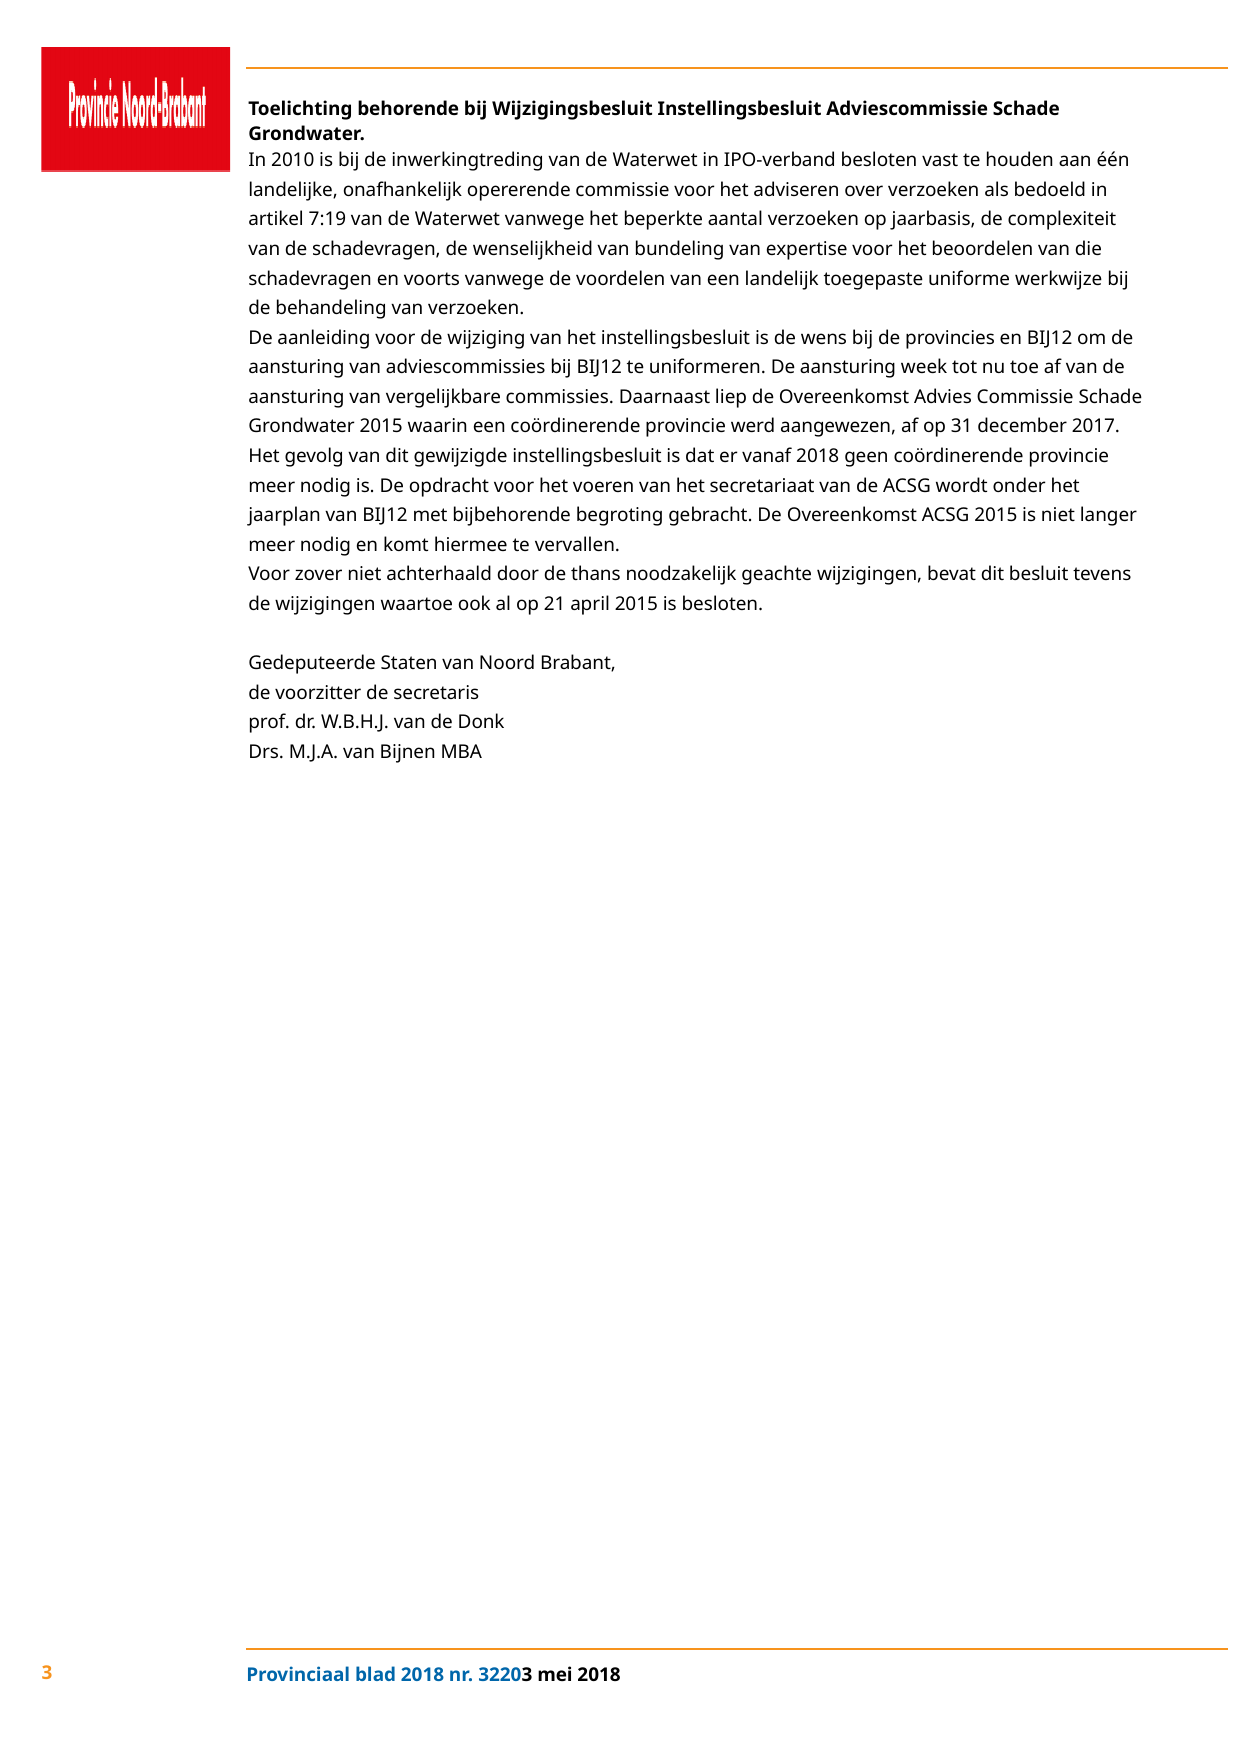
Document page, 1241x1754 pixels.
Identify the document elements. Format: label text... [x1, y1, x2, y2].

text In 2010 is bij de inwerkingtreding van de Waterwet in IPO-verband besloten vast te houden aan één landelijke, onafhankelijk opererende commissie voor het adviseren over verzoeken als bedoeld in artikel 7:19 van de Waterwet vanwege het beperkte aantal verzoeken op jaarbasis, de complexiteit van de schadevragen, de wenselijkheid van bundeling van expertise voor het beoordelen van die schadevragen en voorts vanwege de voordelen van een landelijk toegepaste uniforme werkwijze bij de behandeling van verzoeken. [248, 146, 1152, 320]
text Het gevolg van dit gewijzigde instellingsbesluit is dat er vanaf 2018 geen coördinerende provincie meer nodig is. De opdracht voor het voeren van het secretariaat van de ACSG wordt onder het jaarplan van BIJ12 met bijbehorende begroting gebracht. De Overeenkomst ACSG 2015 is niet langer meer nodig en komt hiermee te vervallen. [248, 442, 1152, 557]
text prof. dr. W.B.H.J. van de Donk [248, 708, 1152, 734]
text Gedeputeerde Staten van Noord Brabant, [248, 649, 1152, 675]
text Voor zover niet achterhaald door de thans noodzakelijk geachte wijzigingen, bevat dit besluit tevens de wijzigingen waartoe ook al op 21 april 2015 is besloten. [248, 561, 1152, 616]
text Drs. M.J.A. van Bijnen MBA [248, 738, 1152, 764]
text Toelichting behorende bij Wijzigingsbesluit Instellingsbesluit Adviescommissie Schade Grondwater. [248, 95, 1152, 146]
text De aanleiding voor de wijziging van het instellingsbesluit is de wens bij de provincies en BIJ12 om de aansturing van adviescommissies bij BIJ12 te uniformeren. De aansturing week tot nu toe af van de aansturing van vergelijkbare commissies. Daarnaast liep de Overeenkomst Advies Commissie Schade Grondwater 2015 waarin een coördinerende provincie werd aangewezen, af op 31 december 2017. [248, 324, 1152, 438]
picture [41, 47, 231, 172]
text de voorzitter de secretaris [248, 679, 1152, 704]
